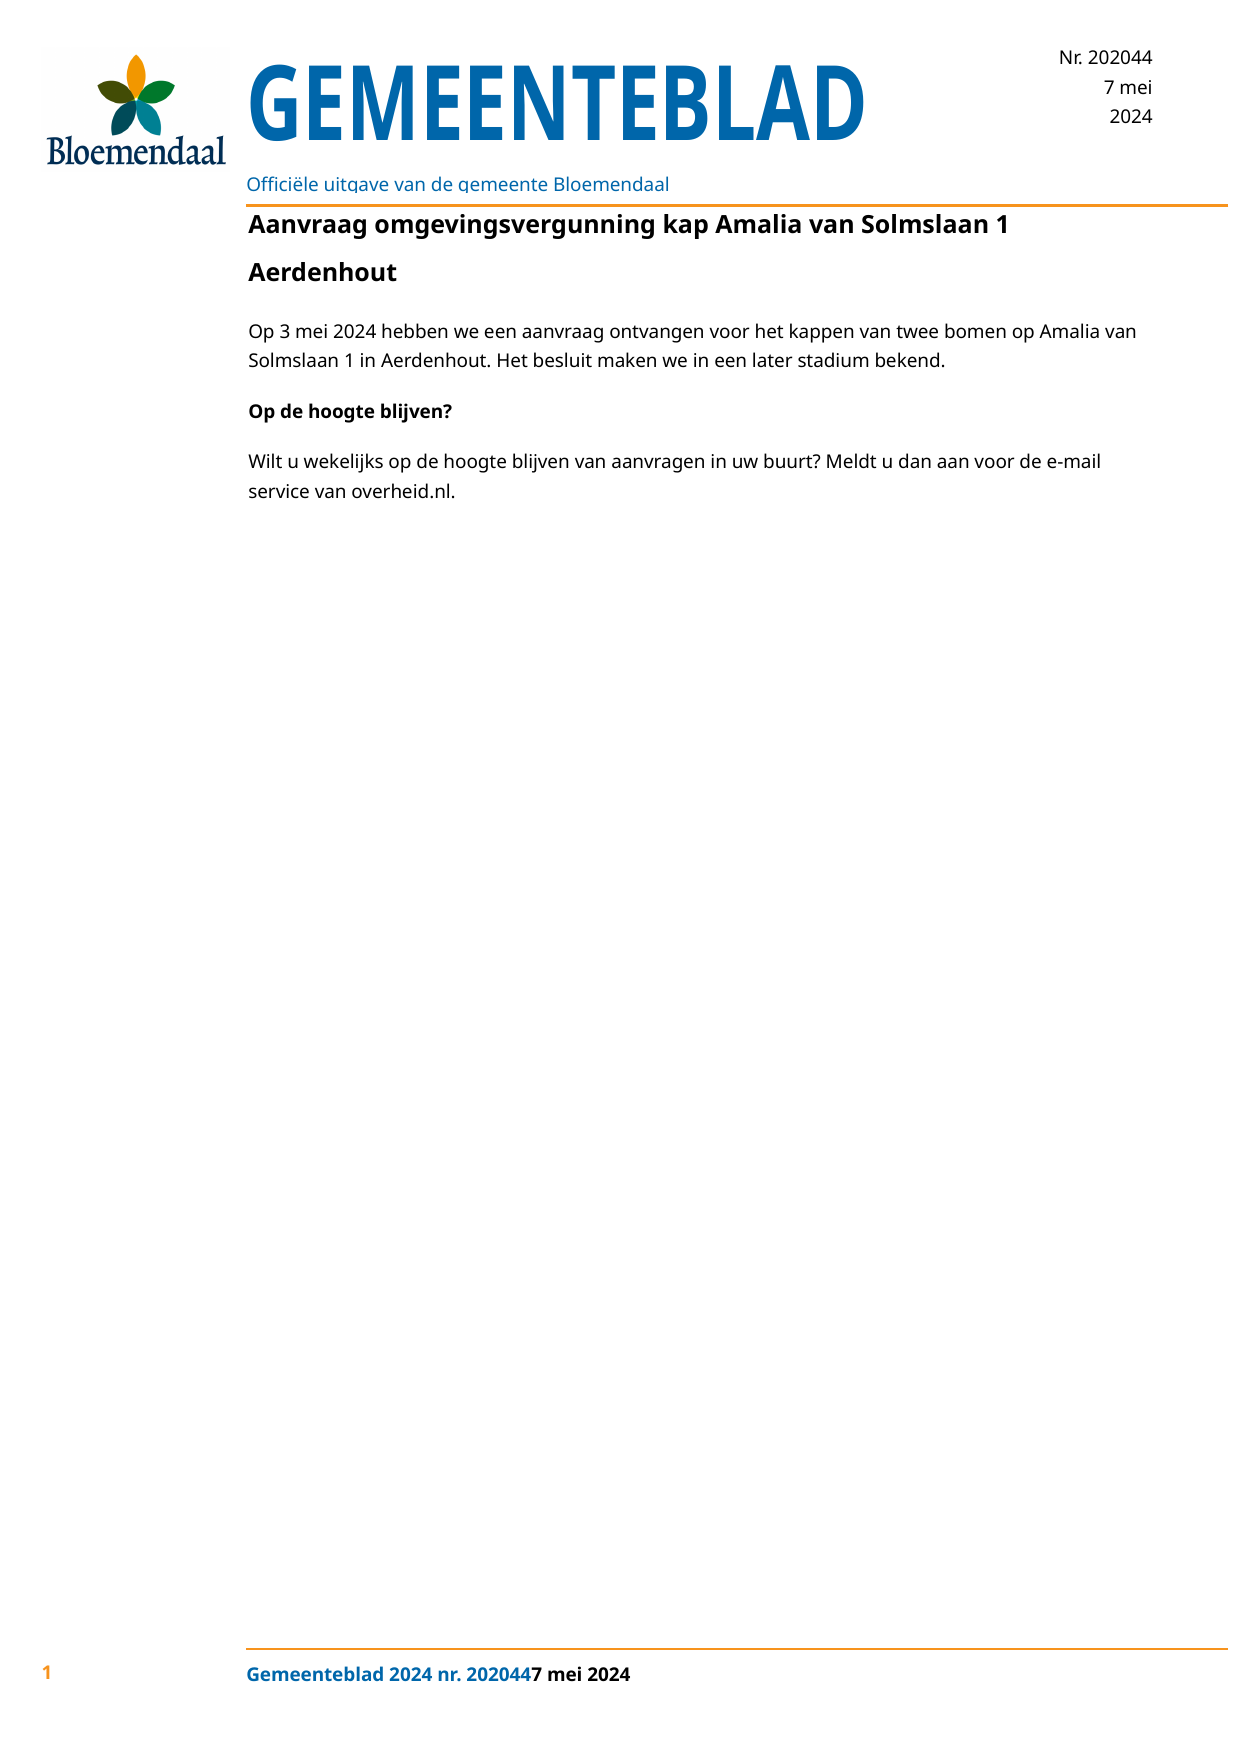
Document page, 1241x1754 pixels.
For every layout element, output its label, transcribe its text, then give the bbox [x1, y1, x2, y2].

picture [41, 47, 231, 172]
text Aanvraag omgevingsvergunning kap Amalia van Solmslaan 1 Aerdenhout [248, 207, 1152, 288]
text Wilt u wekelijks op de hoogte blijven van aanvragen in uw buurt? Meldt u dan aan voor de e-mail service van overheid.nl. [248, 448, 1152, 504]
text Op 3 mei 2024 hebben we een aanvraag ontvangen voor het kappen van twee bomen op Amalia van Solmslaan 1 in Aerdenhout. Het besluit maken we in een later stadium bekend. [248, 318, 1152, 373]
text Op de hoogte blijven? [248, 398, 1152, 424]
